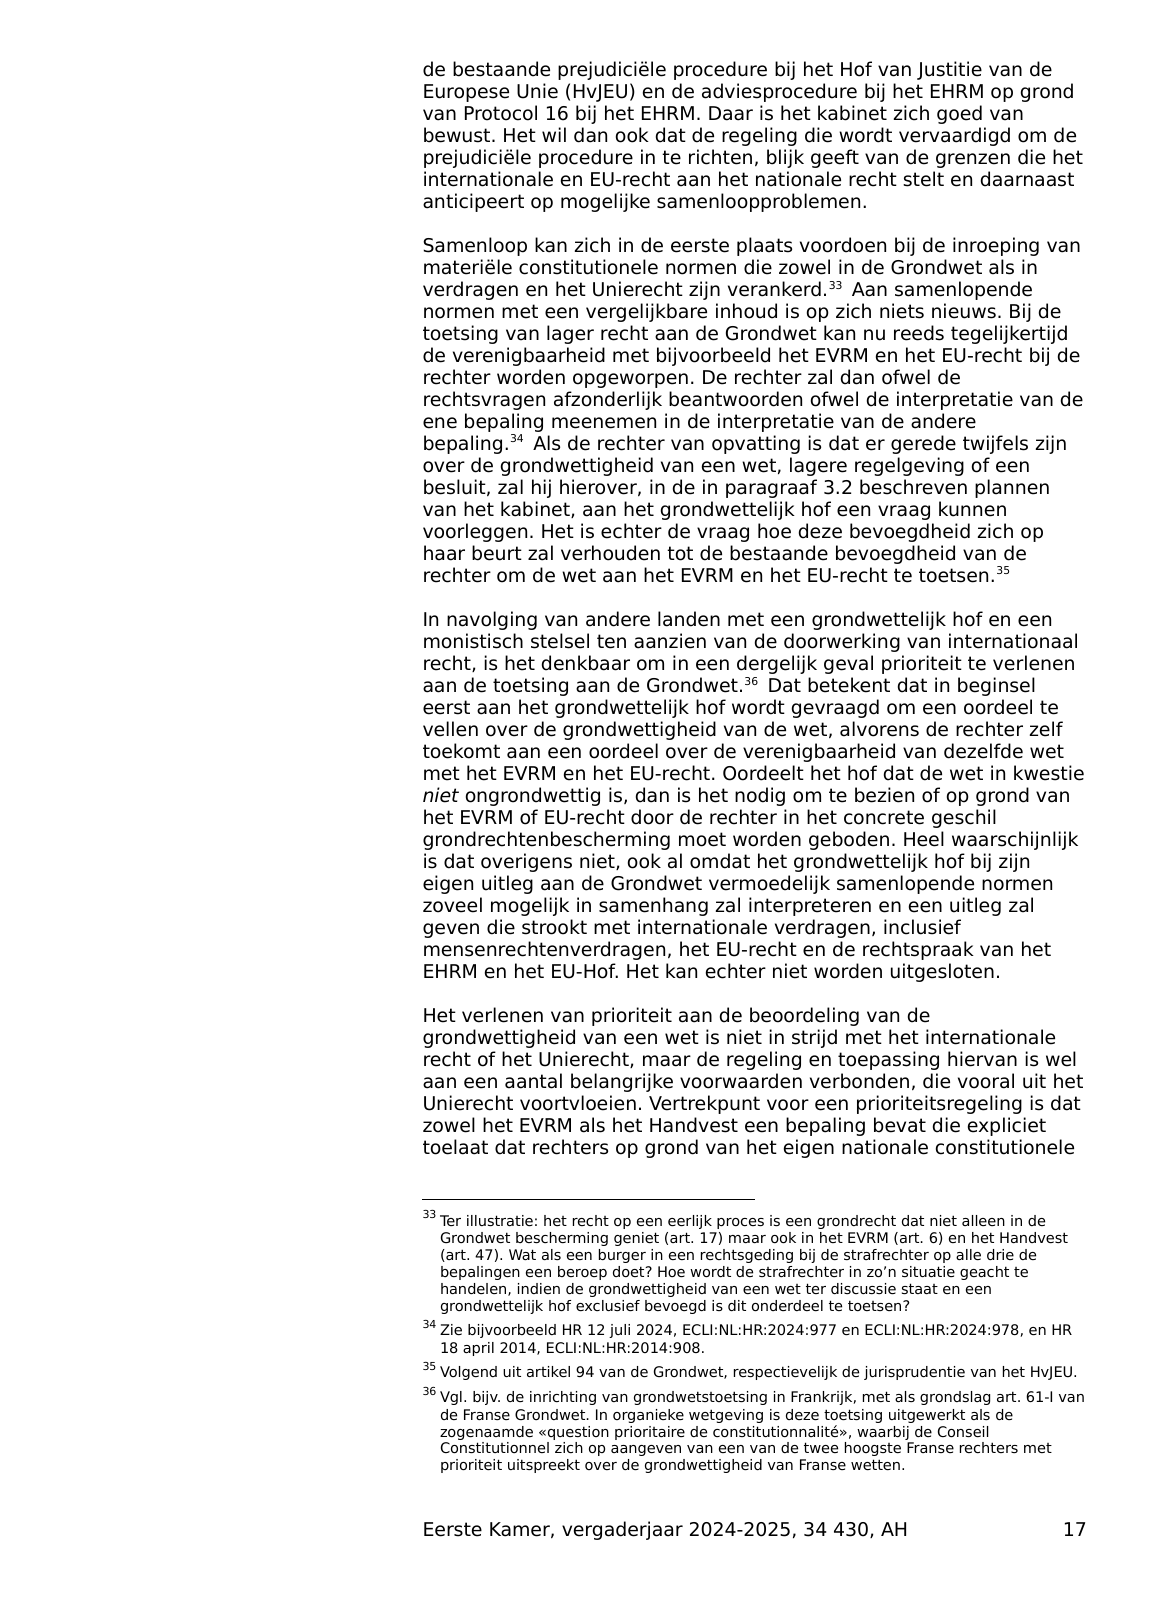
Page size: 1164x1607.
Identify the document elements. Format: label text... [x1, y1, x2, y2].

text Volgend uit artikel 94 van de Grondwet, respectievelijk de jurisprudentie van het HvJEU. [422, 1360, 1087, 1382]
text Ter illustratie: het recht op een eerlijk proces is een grondrecht dat niet alleen in de Grondwet bescherming geniet (art. 17) maar ook in het EVRM (art. 6) en het Handvest (art. 47). Wat als een burger in een rechtsgeding bij de strafrechter op alle drie de bepalingen een beroep doet? Hoe wordt de strafrechter in zo’n situatie geacht te handelen, indien de grondwettigheid van een wet ter discussie staat en een grondwettelijk hof exclusief bevoegd is dit onderdeel te toetsen? [422, 1208, 1087, 1315]
text Vgl. bijv. de inrichting van grondwetstoetsing in Frankrijk, met als grondslag art. 61-I van de Franse Grondwet. In organieke wetgeving is deze toetsing uitgewerkt als de zogenaamde «question prioritaire de constitutionnalité», waarbij de Conseil Constitutionnel zich op aangeven van een van de twee hoogste Franse rechters met prioriteit uitspreekt over de grondwettigheid van Franse wetten. [422, 1385, 1087, 1474]
text Het verlenen van prioriteit aan de beoordeling van de grondwettigheid van een wet is niet in strijd met het internationale recht of het Unierecht, maar de regeling en toepassing hiervan is wel aan een aantal belangrijke voorwaarden verbonden, die vooral uit het Unierecht voortvloeien. Vertrekpunt voor een prioriteitsregeling is dat zowel het EVRM als het Handvest een bepaling bevat die expliciet toelaat dat rechters op grond van het eigen nationale constitutionele [422, 1005, 1087, 1159]
text Zie bijvoorbeeld HR 12 juli 2024, ECLI:NL:HR:2024:977 en ECLI:NL:HR:2024:978, en HR 18 april 2014, ECLI:NL:HR:2014:908. [422, 1318, 1087, 1357]
text de bestaande prejudiciële procedure bij het Hof van Justitie van de Europese Unie (HvJEU) en de adviesprocedure bij het EHRM op grond van Protocol 16 bij het EHRM. Daar is het kabinet zich goed van bewust. Het wil dan ook dat de regeling die wordt vervaardigd om de prejudiciële procedure in te richten, blijk geeft van de grenzen die het internationale en EU-recht aan het nationale recht stelt en daarnaast anticipeert op mogelijke samenloopproblemen. [422, 59, 1087, 213]
text In navolging van andere landen met een grondwettelijk hof en een monistisch stelsel ten aanzien van de doorwerking van internationaal recht, is het denkbaar om in een dergelijk geval prioriteit te verlenen aan de toetsing aan de Grondwet. Dat betekent dat in beginsel eerst aan het grondwettelijk hof wordt gevraagd om een oordeel te vellen over de grondwettigheid van de wet, alvorens de rechter zelf toekomt aan een oordeel over de verenigbaarheid van dezelfde wet met het EVRM en het EU-recht. Oordeelt het hof dat de wet in kwestie niet ongrondwettig is, dan is het nodig om te bezien of op grond van het EVRM of EU-recht door de rechter in het concrete geschil grondrechtenbescherming moet worden geboden. Heel waarschijnlijk is dat overigens niet, ook al omdat het grondwettelijk hof bij zijn eigen uitleg aan de Grondwet vermoedelijk samenlopende normen zoveel mogelijk in samenhang zal interpreteren en een uitleg zal geven die strookt met internationale verdragen, inclusief mensenrechtenverdragen, het EU-recht en de rechtspraak van het EHRM en het EU-Hof. Het kan echter niet worden uitgesloten. [422, 609, 1087, 983]
text Samenloop kan zich in de eerste plaats voordoen bij de inroeping van materiële constitutionele normen die zowel in de Grondwet als in verdragen en het Unierecht zijn verankerd. Aan samenlopende normen met een vergelijkbare inhoud is op zich niets nieuws. Bij de toetsing van lager recht aan de Grondwet kan nu reeds tegelijkertijd de verenigbaarheid met bijvoorbeeld het EVRM en het EU-recht bij de rechter worden opgeworpen. De rechter zal dan ofwel de rechtsvragen afzonderlijk beantwoorden ofwel de interpretatie van de ene bepaling meenemen in de interpretatie van de andere bepaling. Als de rechter van opvatting is dat er gerede twijfels zijn over de grondwettigheid van een wet, lagere regelgeving of een besluit, zal hij hierover, in de in paragraaf 3.2 beschreven plannen van het kabinet, aan het grondwettelijk hof een vraag kunnen voorleggen. Het is echter de vraag hoe deze bevoegdheid zich op haar beurt zal verhouden tot de bestaande bevoegdheid van de rechter om de wet aan het EVRM en het EU-recht te toetsen. [422, 235, 1087, 587]
